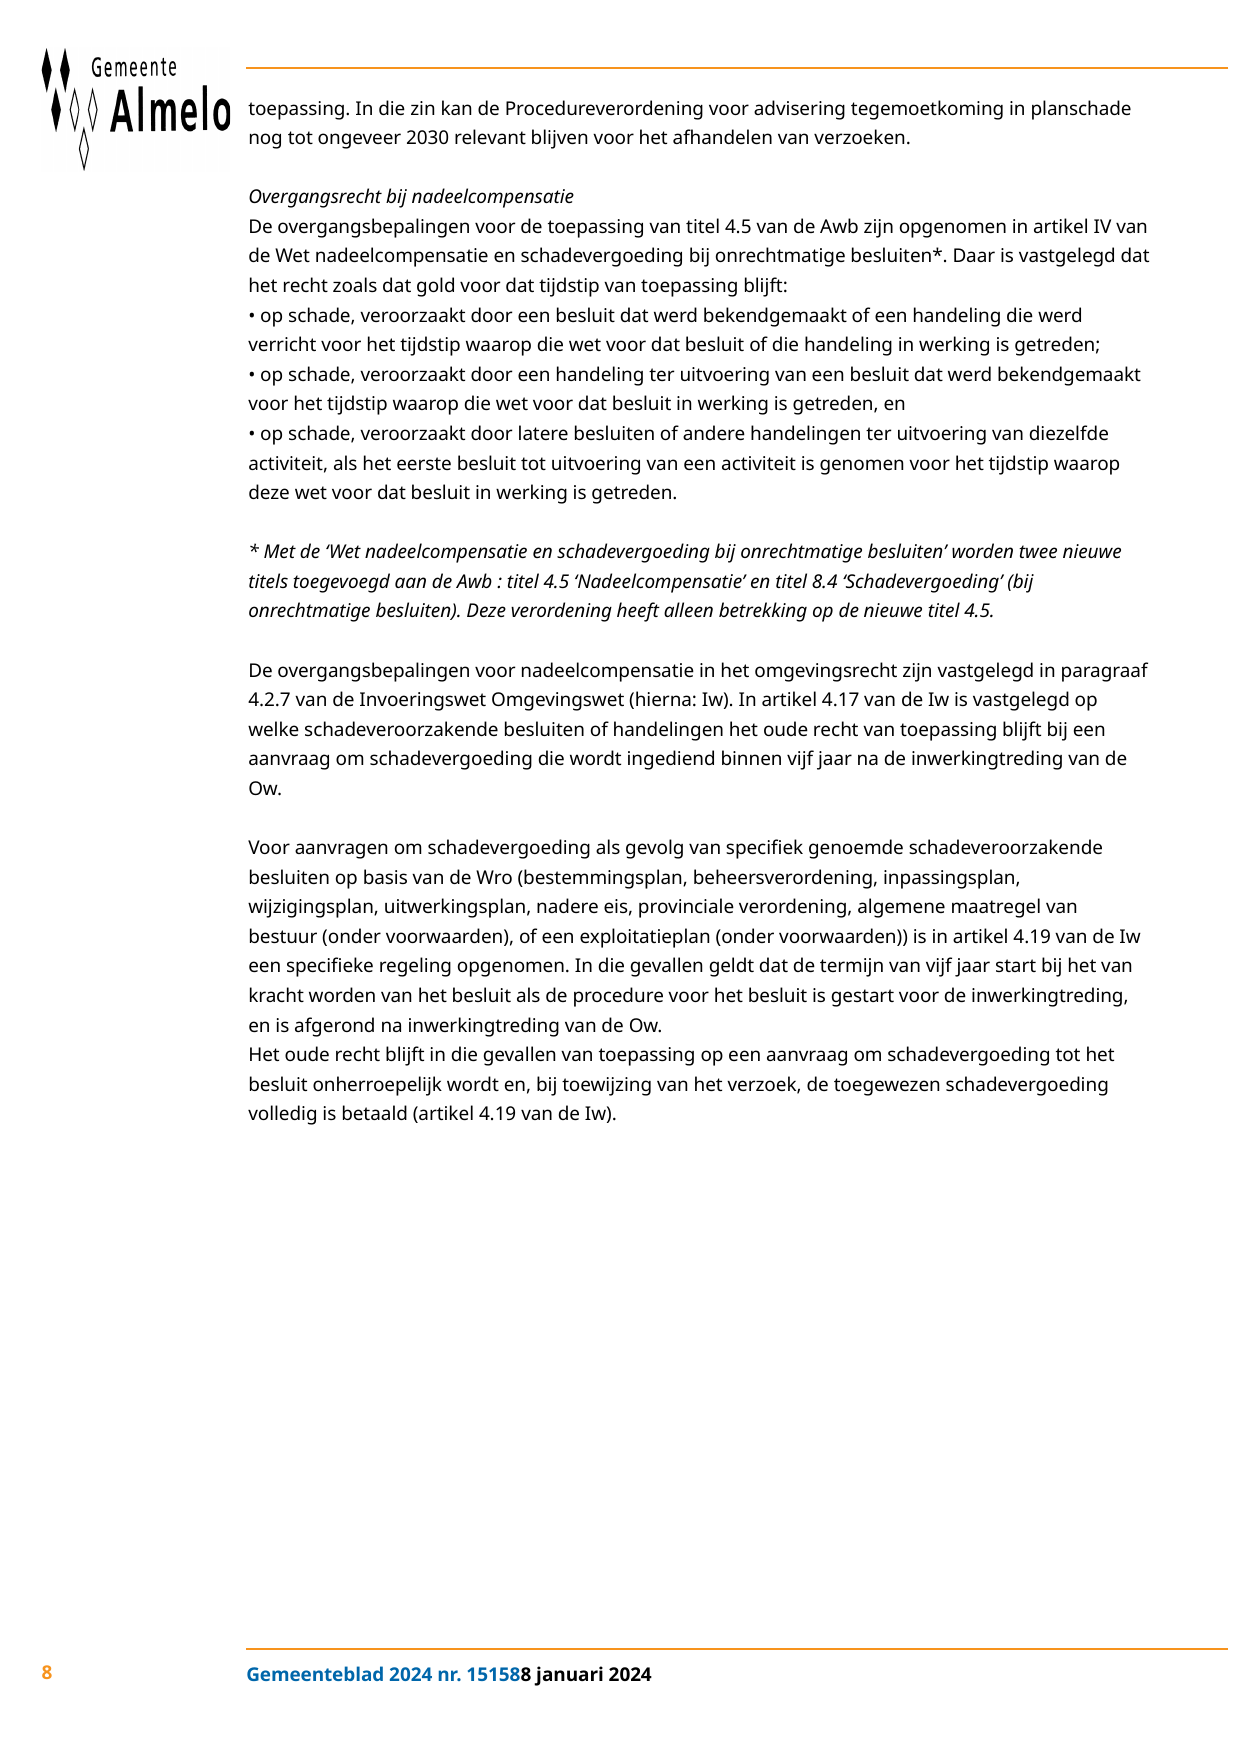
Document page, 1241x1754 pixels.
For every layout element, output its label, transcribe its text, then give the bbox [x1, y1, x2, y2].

text toepassing. In die zin kan de Procedureverordening voor advisering tegemoetkoming in planschade nog tot ongeveer 2030 relevant blijven voor het afhandelen van verzoeken. [248, 95, 1152, 150]
text Het oude recht blijft in die gevallen van toepassing op een aanvraag om schadevergoeding tot het besluit onherroepelijk wordt en, bij toewijzing van het verzoek, de toegewezen schadevergoeding volledig is betaald (artikel 4.19 van de Iw). [248, 1041, 1152, 1126]
text Overgangsrecht bij nadeelcompensatie [248, 183, 1152, 209]
text De overgangsbepalingen voor nadeelcompensatie in het omgevingsrecht zijn vastgelegd in paragraaf 4.2.7 van de Invoeringswet Omgevingswet (hierna: Iw). In artikel 4.17 van de Iw is vastgelegd op welke schadeveroorzakende besluiten of handelingen het oude recht van toepassing blijft bij een aanvraag om schadevergoeding die wordt ingediend binnen vijf jaar na de inwerkingtreding van de Ow. [248, 657, 1152, 801]
text * Met de ‘Wet nadeelcompensatie en schadevergoeding bij onrechtmatige besluiten’ worden twee nieuwe titels toegevoegd aan de Awb : titel 4.5 ‘Nadeelcompensatie’ en titel 8.4 ‘Schadevergoeding’ (bij onrechtmatige besluiten). Deze verordening heeft alleen betrekking op de nieuwe titel 4.5. [248, 538, 1152, 623]
text • op schade, veroorzaakt door latere besluiten of andere handelingen ter uitvoering van diezelfde activiteit, als het eerste besluit tot uitvoering van een activiteit is genomen voor het tijdstip waarop deze wet voor dat besluit in werking is getreden. [248, 420, 1152, 505]
text • op schade, veroorzaakt door een handeling ter uitvoering van een besluit dat werd bekendgemaakt voor het tijdstip waarop die wet voor dat besluit in werking is getreden, en [248, 361, 1152, 416]
picture [41, 47, 231, 172]
text De overgangsbepalingen voor de toepassing van titel 4.5 van de Awb zijn opgenomen in artikel IV van de Wet nadeelcompensatie en schadevergoeding bij onrechtmatige besluiten*. Daar is vastgelegd dat het recht zoals dat gold voor dat tijdstip van toepassing blijft: [248, 213, 1152, 298]
text • op schade, veroorzaakt door een besluit dat werd bekendgemaakt of een handeling die werd verricht voor het tijdstip waarop die wet voor dat besluit of die handeling in werking is getreden; [248, 302, 1152, 357]
text Voor aanvragen om schadevergoeding als gevolg van specifiek genoemde schadeveroorzakende besluiten op basis van de Wro (bestemmingsplan, beheersverordening, inpassingsplan, wijzigingsplan, uitwerkingsplan, nadere eis, provinciale verordening, algemene maatregel van bestuur (onder voorwaarden), of een exploitatieplan (onder voorwaarden)) is in artikel 4.19 van de Iw een specifieke regeling opgenomen. In die gevallen geldt dat de termijn van vijf jaar start bij het van kracht worden van het besluit als de procedure voor het besluit is gestart voor de inwerkingtreding, en is afgerond na inwerkingtreding van de Ow. [248, 834, 1152, 1038]
